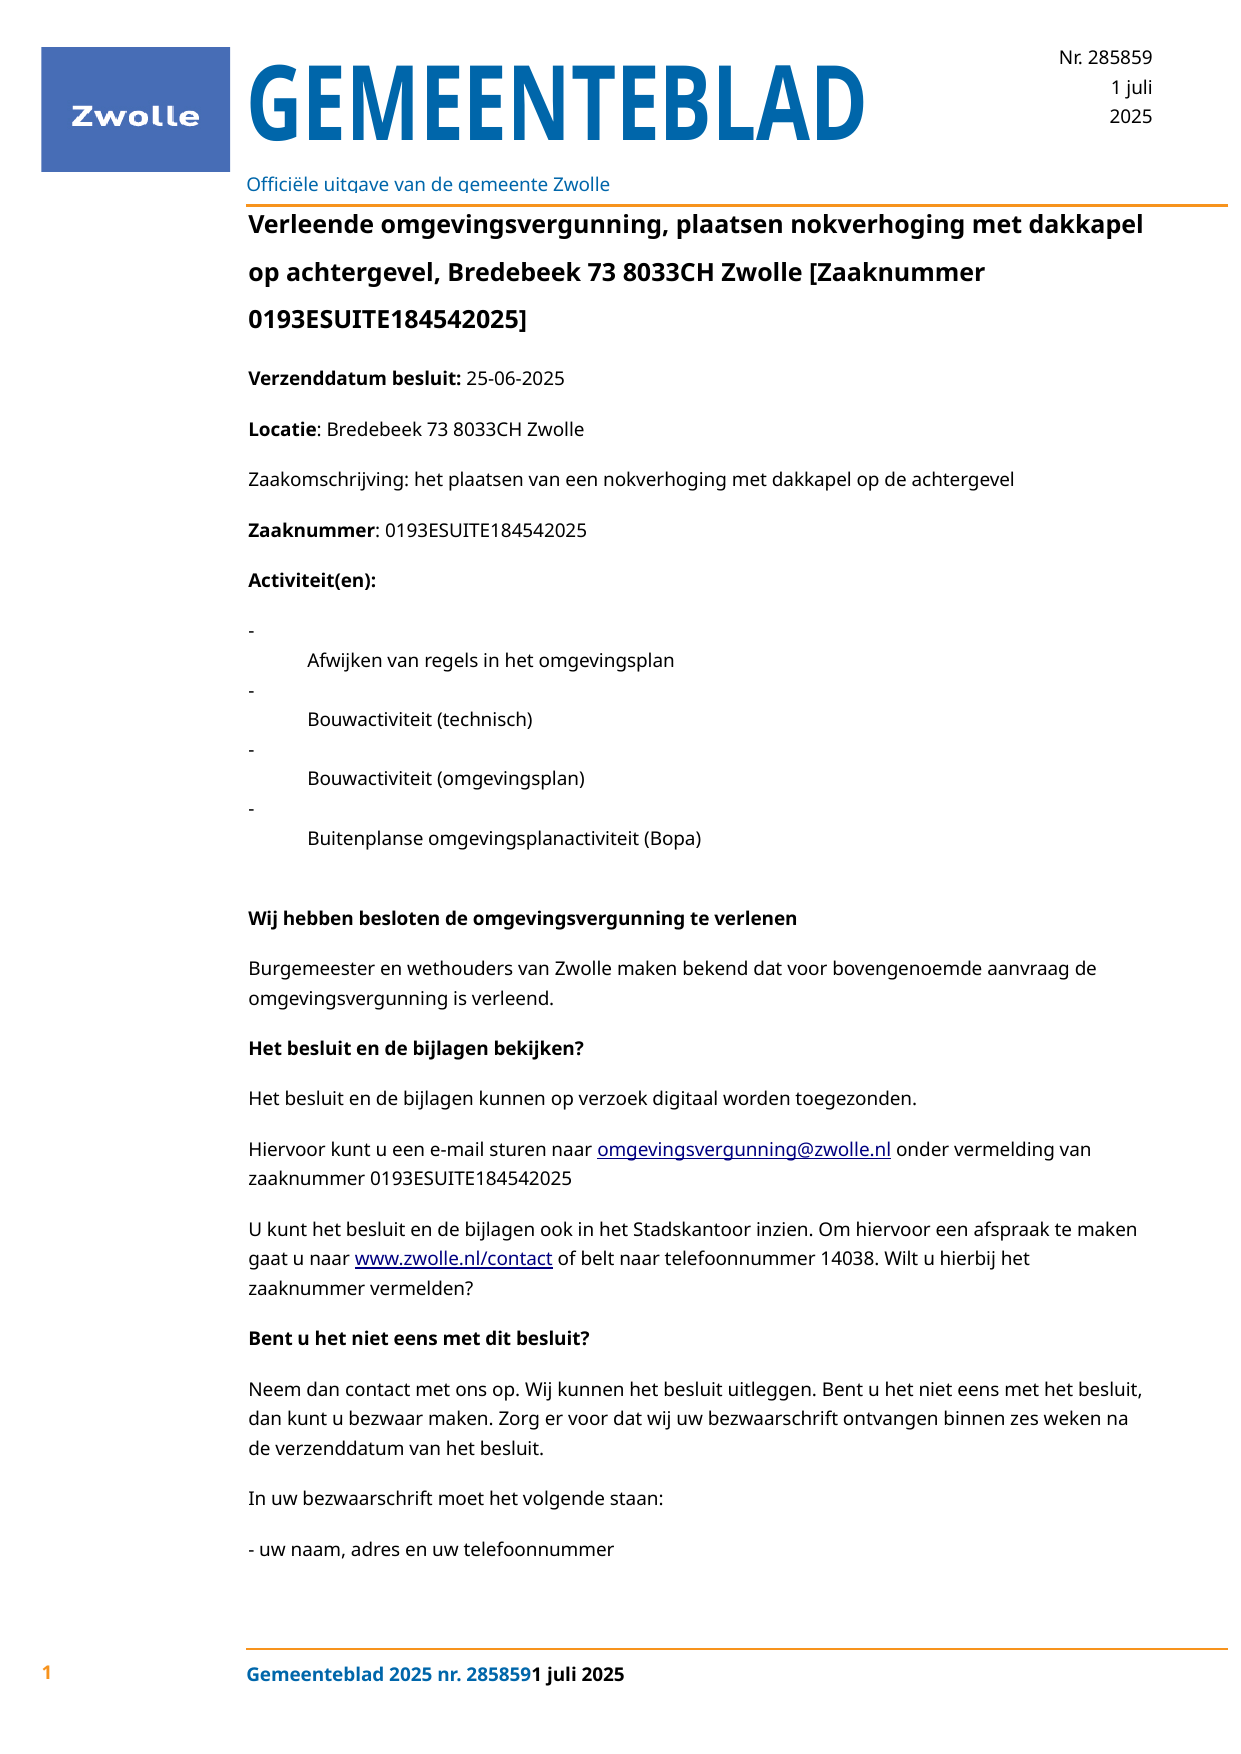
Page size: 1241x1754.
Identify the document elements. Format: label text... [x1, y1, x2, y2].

text U kunt het besluit en de bijlagen ook in het Stadskantoor inzien. Om hiervoor een afspraak te maken gaat u naar www.zwolle.nl/contact of belt naar telefoonnummer 14038. Wilt u hierbij het zaaknummer vermelden? [248, 1216, 1152, 1301]
text Zaakomschrijving: het plaatsen van een nokverhoging met dakkapel op de achtergevel [248, 466, 1152, 492]
text Neem dan contact met ons op. Wij kunnen het besluit uitleggen. Bent u het niet eens met het besluit, dan kunt u bezwaar maken. Zorg er voor dat wij uw bezwaarschrift ontvangen binnen zes weken na de verzenddatum van het besluit. [248, 1376, 1152, 1461]
text Het besluit en de bijlagen kunnen op verzoek digitaal worden toegezonden. [248, 1086, 1152, 1111]
list Afwijken van regels in het omgevingsplan [248, 647, 1152, 673]
text Burgemeester en wethouders van Zwolle maken bekend dat voor bovengenoemde aanvraag de omgevingsvergunning is verleend. [248, 955, 1152, 1010]
text Verzenddatum besluit: 25-06-2025 [248, 366, 1152, 391]
text Hiervoor kunt u een e-mail sturen naar omgevingsvergunning@zwolle.nl onder vermelding van zaaknummer 0193ESUITE184542025 [248, 1136, 1152, 1191]
text Zaaknummer: 0193ESUITE184542025 [248, 517, 1152, 542]
text Verleende omgevingsvergunning, plaatsen nokverhoging met dakkapel op achtergevel, Bredebeek 73 8033CH Zwolle [Zaaknummer 0193ESUITE184542025] [248, 207, 1152, 336]
text - uw naam, adres en uw telefoonnummer [248, 1536, 1152, 1562]
text Wij hebben besloten de omgevingsvergunning te verlenen [248, 905, 1152, 930]
list Bouwactiviteit (omgevingsplan) [248, 766, 1152, 791]
text Het besluit en de bijlagen bekijken? [248, 1035, 1152, 1061]
list Bouwactiviteit (technisch) [248, 706, 1152, 732]
picture [41, 47, 231, 172]
text In uw bezwaarschrift moet het volgende staan: [248, 1486, 1152, 1511]
text Bent u het niet eens met dit besluit? [248, 1326, 1152, 1351]
text Locatie: Bredebeek 73 8033CH Zwolle [248, 416, 1152, 442]
list Buitenplanse omgevingsplanactiviteit (Bopa) [248, 825, 1152, 850]
text Activiteit(en): [248, 567, 1152, 593]
